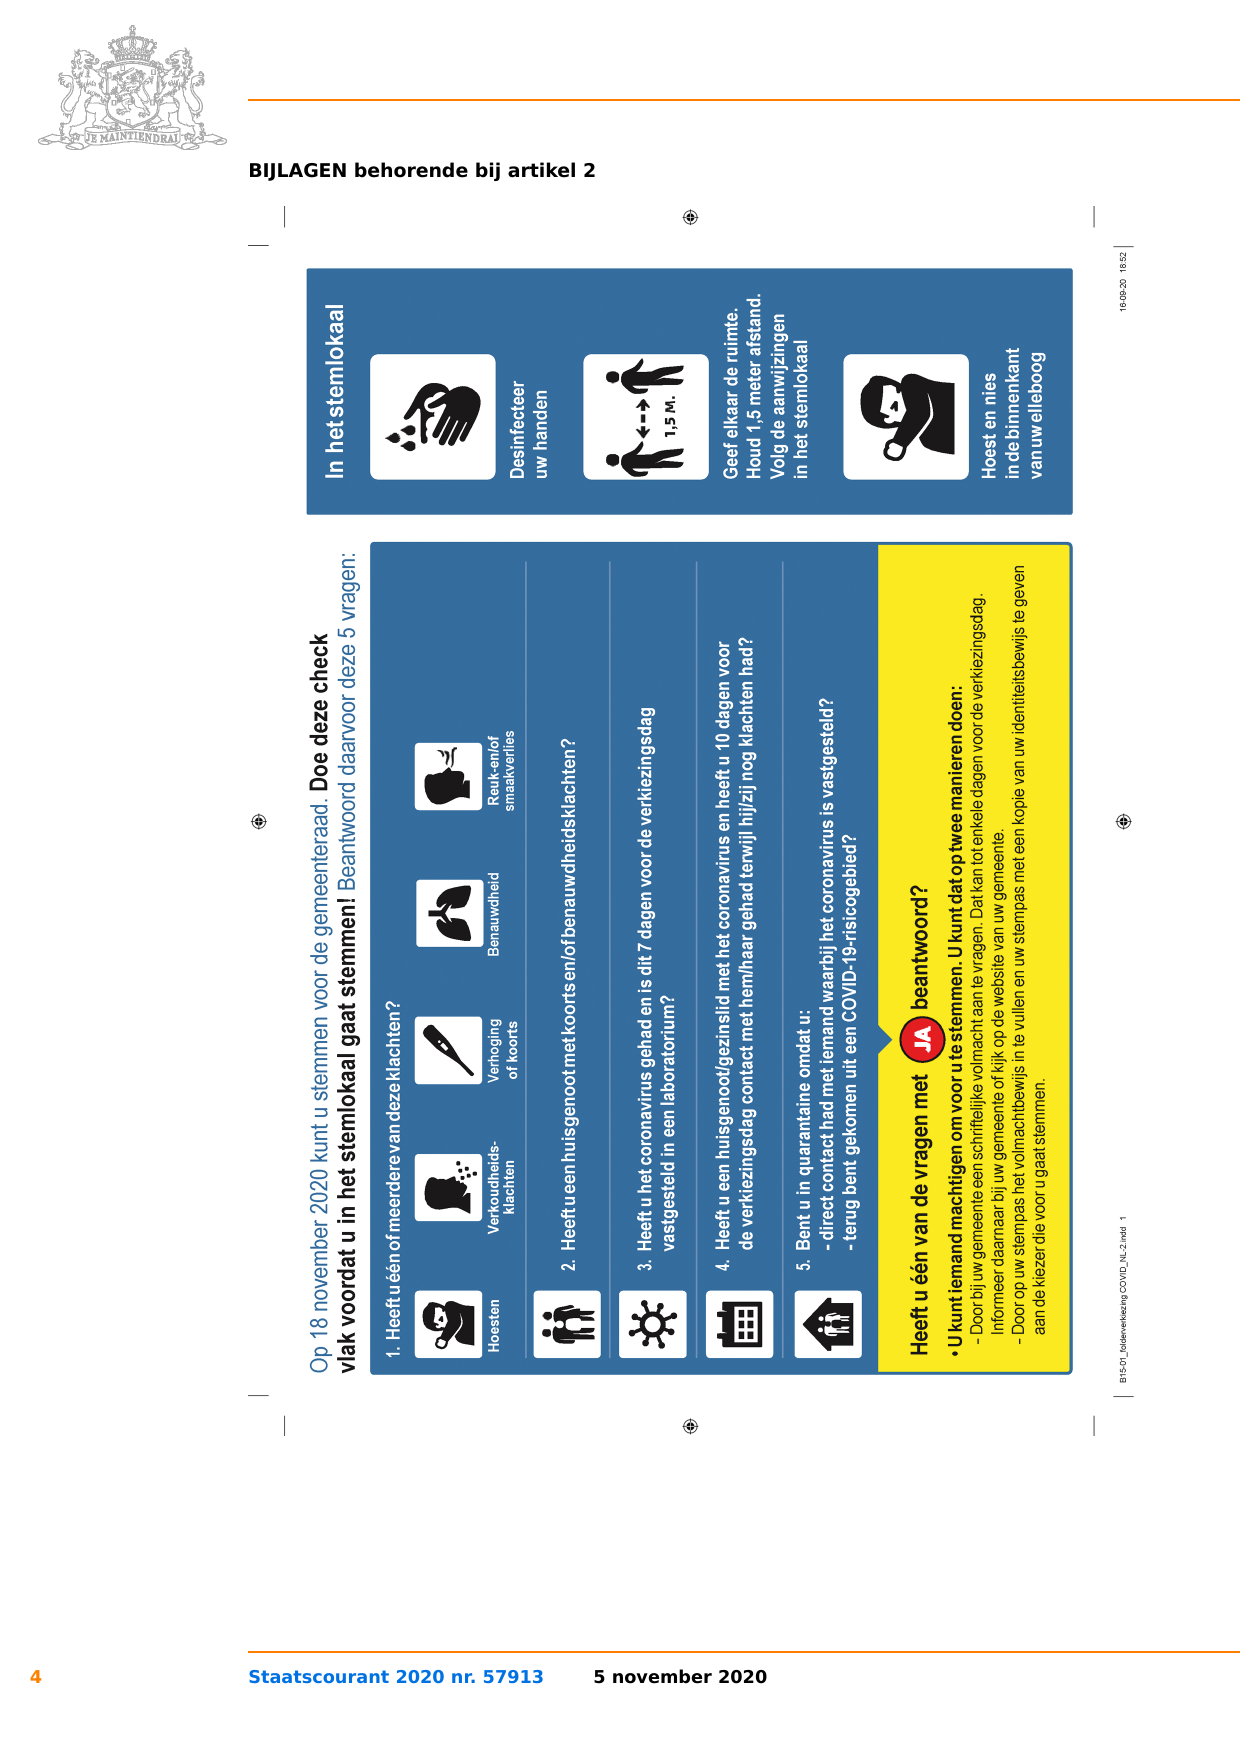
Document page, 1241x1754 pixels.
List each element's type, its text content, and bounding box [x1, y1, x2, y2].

subtitle BIJLAGEN behorende bij artikel 2 [248, 160, 1163, 182]
picture [248, 206, 1134, 1436]
picture [38, 25, 227, 150]
